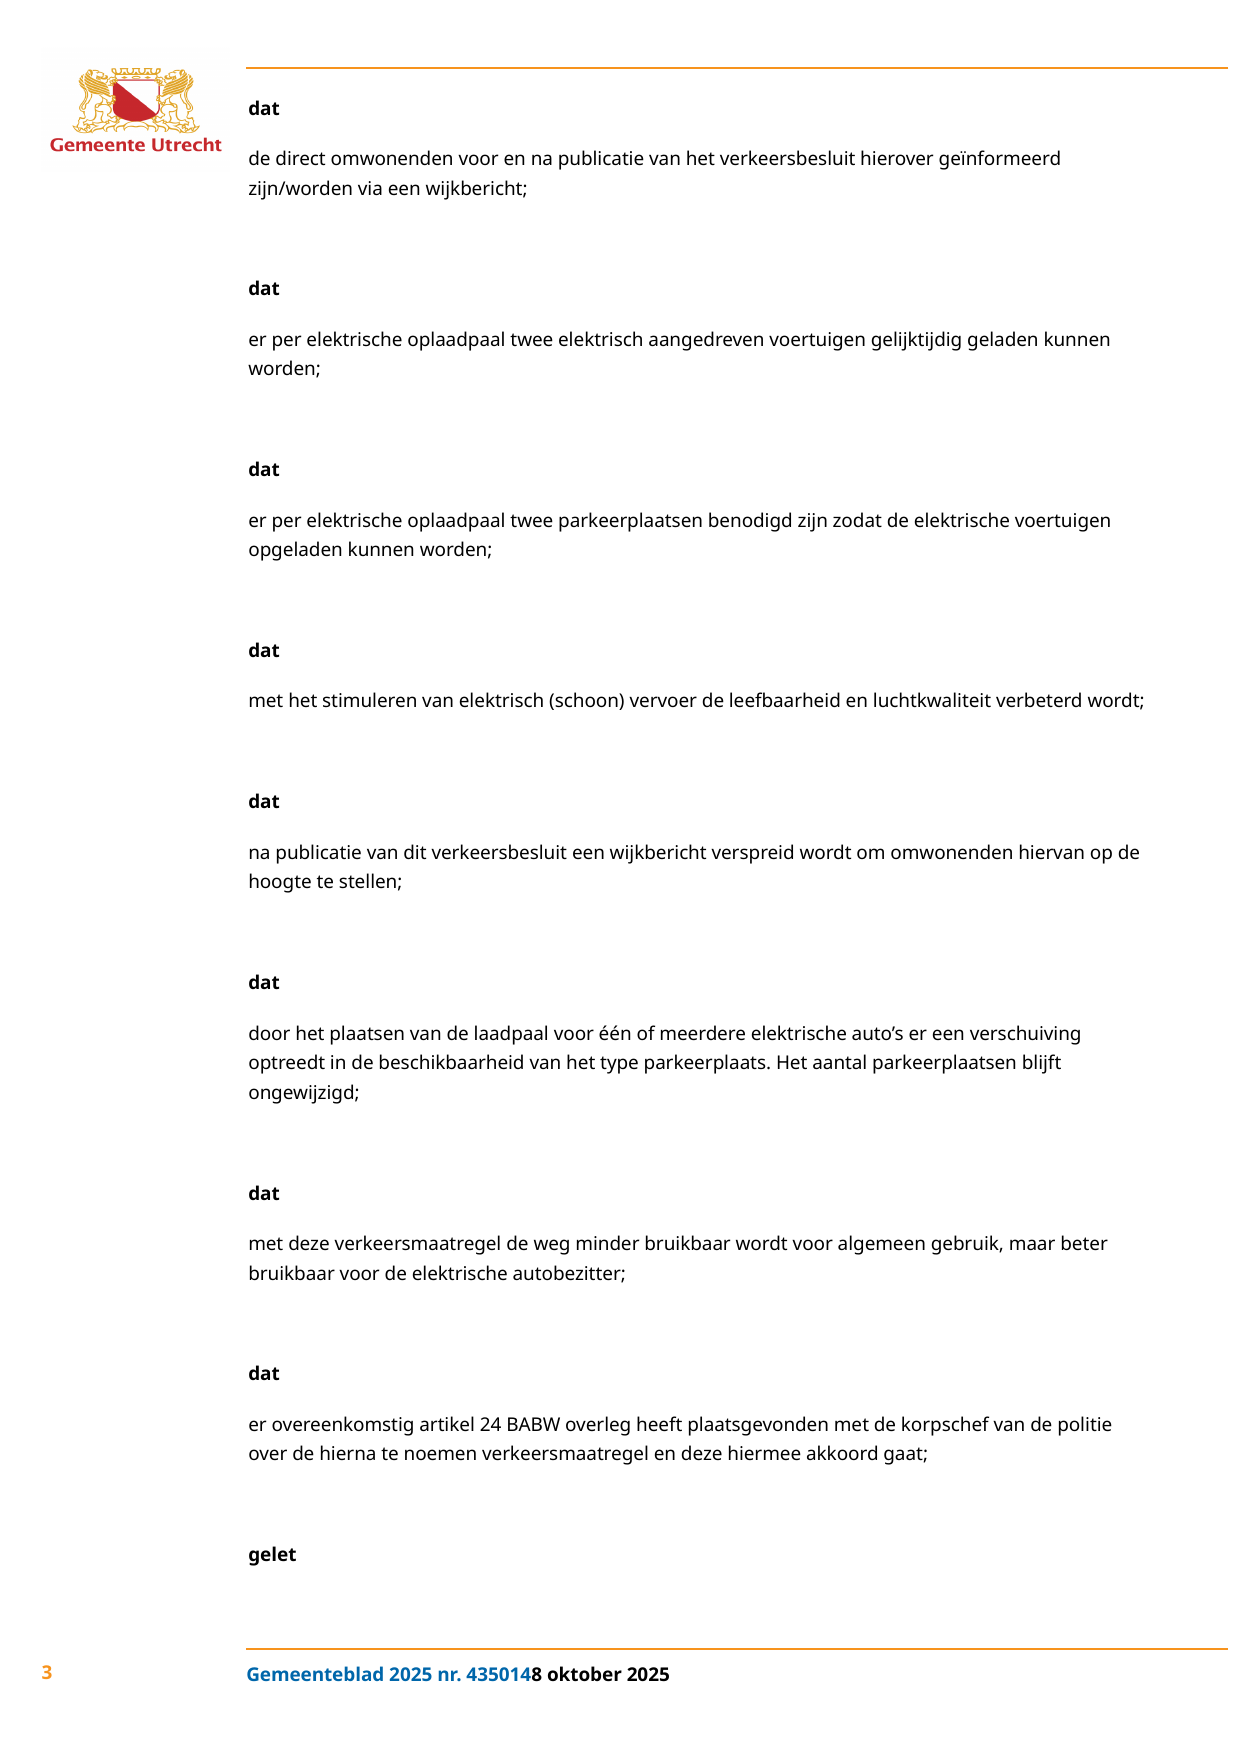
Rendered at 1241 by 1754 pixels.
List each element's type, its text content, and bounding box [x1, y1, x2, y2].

text dat [248, 456, 1152, 482]
text dat [248, 1180, 1152, 1206]
picture [41, 47, 231, 172]
text er per elektrische oplaadpaal twee elektrisch aangedreven voertuigen gelijktijdig geladen kunnen worden; [248, 326, 1152, 381]
text dat [248, 788, 1152, 814]
text dat [248, 637, 1152, 663]
text er overeenkomstig artikel 24 BABW overleg heeft plaatsgevonden met de korpschef van de politie over de hierna te noemen verkeersmaatregel en deze hiermee akkoord gaat; [248, 1411, 1152, 1466]
text met deze verkeersmaatregel de weg minder bruikbaar wordt voor algemeen gebruik, maar beter bruikbaar voor de elektrische autobezitter; [248, 1230, 1152, 1286]
text door het plaatsen van de laadpaal voor één of meerdere elektrische auto’s er een verschuiving optreedt in de beschikbaarheid van het type parkeerplaats. Het aantal parkeerplaatsen blijft ongewijzigd; [248, 1020, 1152, 1105]
text na publicatie van dit verkeersbesluit een wijkbericht verspreid wordt om omwonenden hiervan op de hoogte te stellen; [248, 839, 1152, 894]
text dat [248, 1361, 1152, 1386]
text de direct omwonenden voor en na publicatie van het verkeersbesluit hierover geïnformeerd zijn/worden via een wijkbericht; [248, 145, 1152, 201]
text er per elektrische oplaadpaal twee parkeerplaatsen benodigd zijn zodat de elektrische voertuigen opgeladen kunnen worden; [248, 507, 1152, 562]
text met het stimuleren van elektrisch (schoon) vervoer de leefbaarheid en luchtkwaliteit verbeterd wordt; [248, 688, 1152, 713]
text dat [248, 276, 1152, 301]
text dat [248, 969, 1152, 995]
text dat [248, 95, 1152, 121]
text gelet [248, 1541, 1152, 1567]
